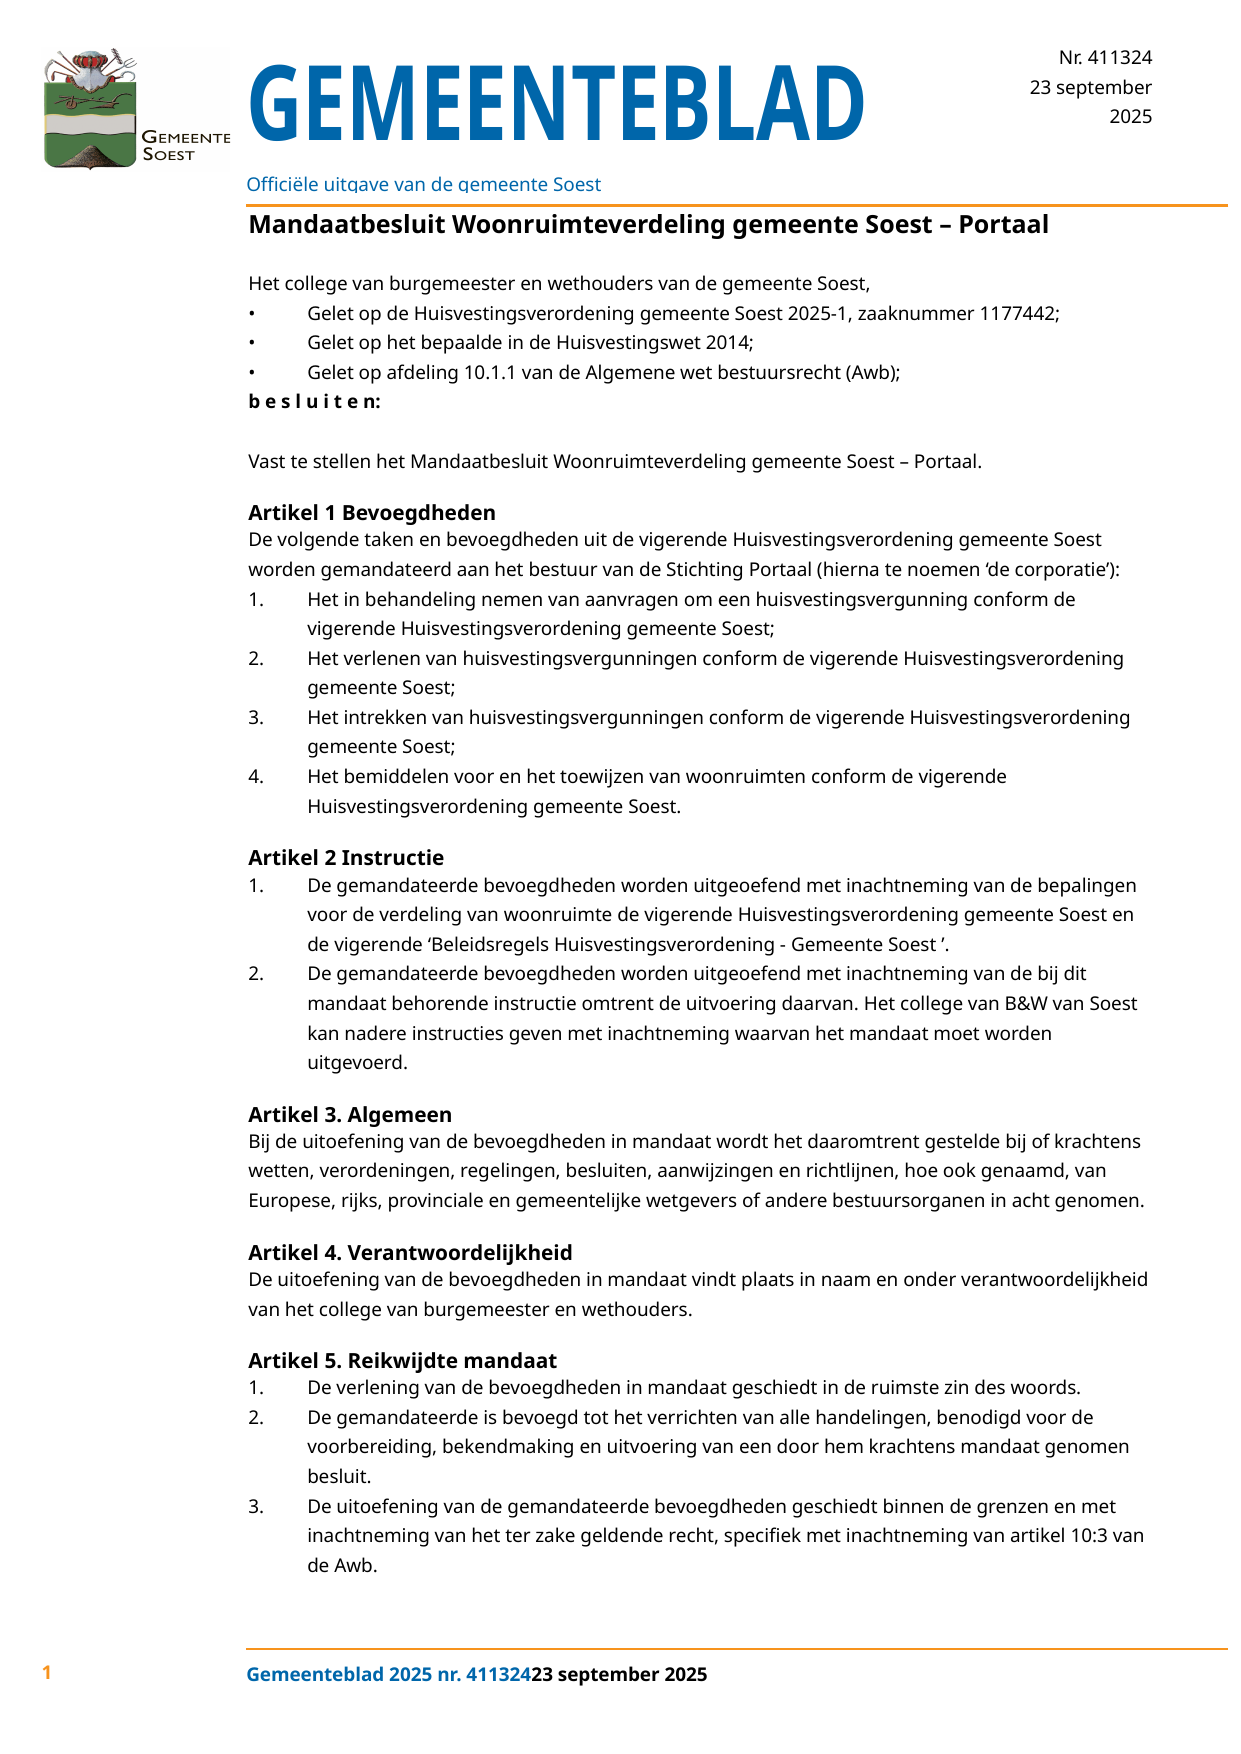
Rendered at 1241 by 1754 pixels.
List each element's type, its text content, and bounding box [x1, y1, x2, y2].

list Gelet op afdeling 10.1.1 van de Algemene wet bestuursrecht (Awb); [248, 359, 1152, 385]
list De verlening van de bevoegdheden in mandaat geschiedt in de ruimste zin des woords. [248, 1374, 1152, 1400]
text De volgende taken en bevoegdheden uit de vigerende Huisvestingsverordening gemeente Soest worden gemandateerd aan het bestuur van de Stichting Portaal (hierna te noemen ‘de corporatie’): [248, 527, 1152, 582]
list Gelet op de Huisvestingsverordening gemeente Soest 2025-1, zaaknummer 1177442; [248, 300, 1152, 326]
list Het in behandeling nemen van aanvragen om een huisvestingsvergunning conform de vigerende Huisvestingsverordening gemeente Soest; [248, 586, 1152, 641]
text Het college van burgemeester en wethouders van de gemeente Soest, [248, 270, 1152, 296]
list Gelet op het bepaalde in de Huisvestingswet 2014; [248, 329, 1152, 355]
text Artikel 4. Verantwoordelijkheid [248, 1238, 1152, 1266]
text Artikel 1 Bevoegdheden [248, 498, 1152, 527]
list De uitoefening van de gemandateerde bevoegdheden geschiedt binnen de grenzen en met inachtneming van het ter zake geldende recht, specifiek met inachtneming van artikel 10:3 van de Awb. [248, 1493, 1152, 1578]
list De gemandateerde is bevoegd tot het verrichten van alle handelingen, benodigd voor de voorbereiding, bekendmaking en uitvoering van een door hem krachtens mandaat genomen besluit. [248, 1404, 1152, 1489]
list Het verlenen van huisvestingsvergunningen conform de vigerende Huisvestingsverordening gemeente Soest; [248, 645, 1152, 700]
list De gemandateerde bevoegdheden worden uitgeoefend met inachtneming van de bij dit mandaat behorende instructie omtrent de uitvoering daarvan. Het college van B&W van Soest kan nadere instructies geven met inachtneming waarvan het mandaat moet worden uitgevoerd. [248, 961, 1152, 1075]
text Artikel 3. Algemeen [248, 1100, 1152, 1128]
text Vast te stellen het Mandaatbesluit Woonruimteverdeling gemeente Soest – Portaal. [248, 448, 1152, 473]
list Het intrekken van huisvestingsvergunningen conform de vigerende Huisvestingsverordening gemeente Soest; [248, 704, 1152, 759]
text Artikel 5. Reikwijdte mandaat [248, 1346, 1152, 1374]
list De gemandateerde bevoegdheden worden uitgeoefend met inachtneming van de bepalingen voor de verdeling van woonruimte de vigerende Huisvestingsverordening gemeente Soest en de vigerende ‘Beleidsregels Huisvestingsverordening - Gemeente Soest ’. [248, 872, 1152, 957]
text De uitoefening van de bevoegdheden in mandaat vindt plaats in naam en onder verantwoordelijkheid van het college van burgemeester en wethouders. [248, 1266, 1152, 1321]
text Mandaatbesluit Woonruimteverdeling gemeente Soest – Portaal [248, 207, 1152, 241]
text Artikel 2 Instructie [248, 843, 1152, 872]
text Bij de uitoefening van de bevoegdheden in mandaat wordt het daaromtrent gestelde bij of krachtens wetten, verordeningen, regelingen, besluiten, aanwijzingen en richtlijnen, hoe ook genaamd, van Europese, rijks, provinciale en gemeentelijke wetgevers of andere bestuursorganen in acht genomen. [248, 1128, 1152, 1213]
list Het bemiddelen voor en het toewijzen van woonruimten conform de vigerende Huisvestingsverordening gemeente Soest. [248, 763, 1152, 819]
picture [41, 47, 231, 172]
text b e s l u i t e n: [248, 389, 1152, 414]
